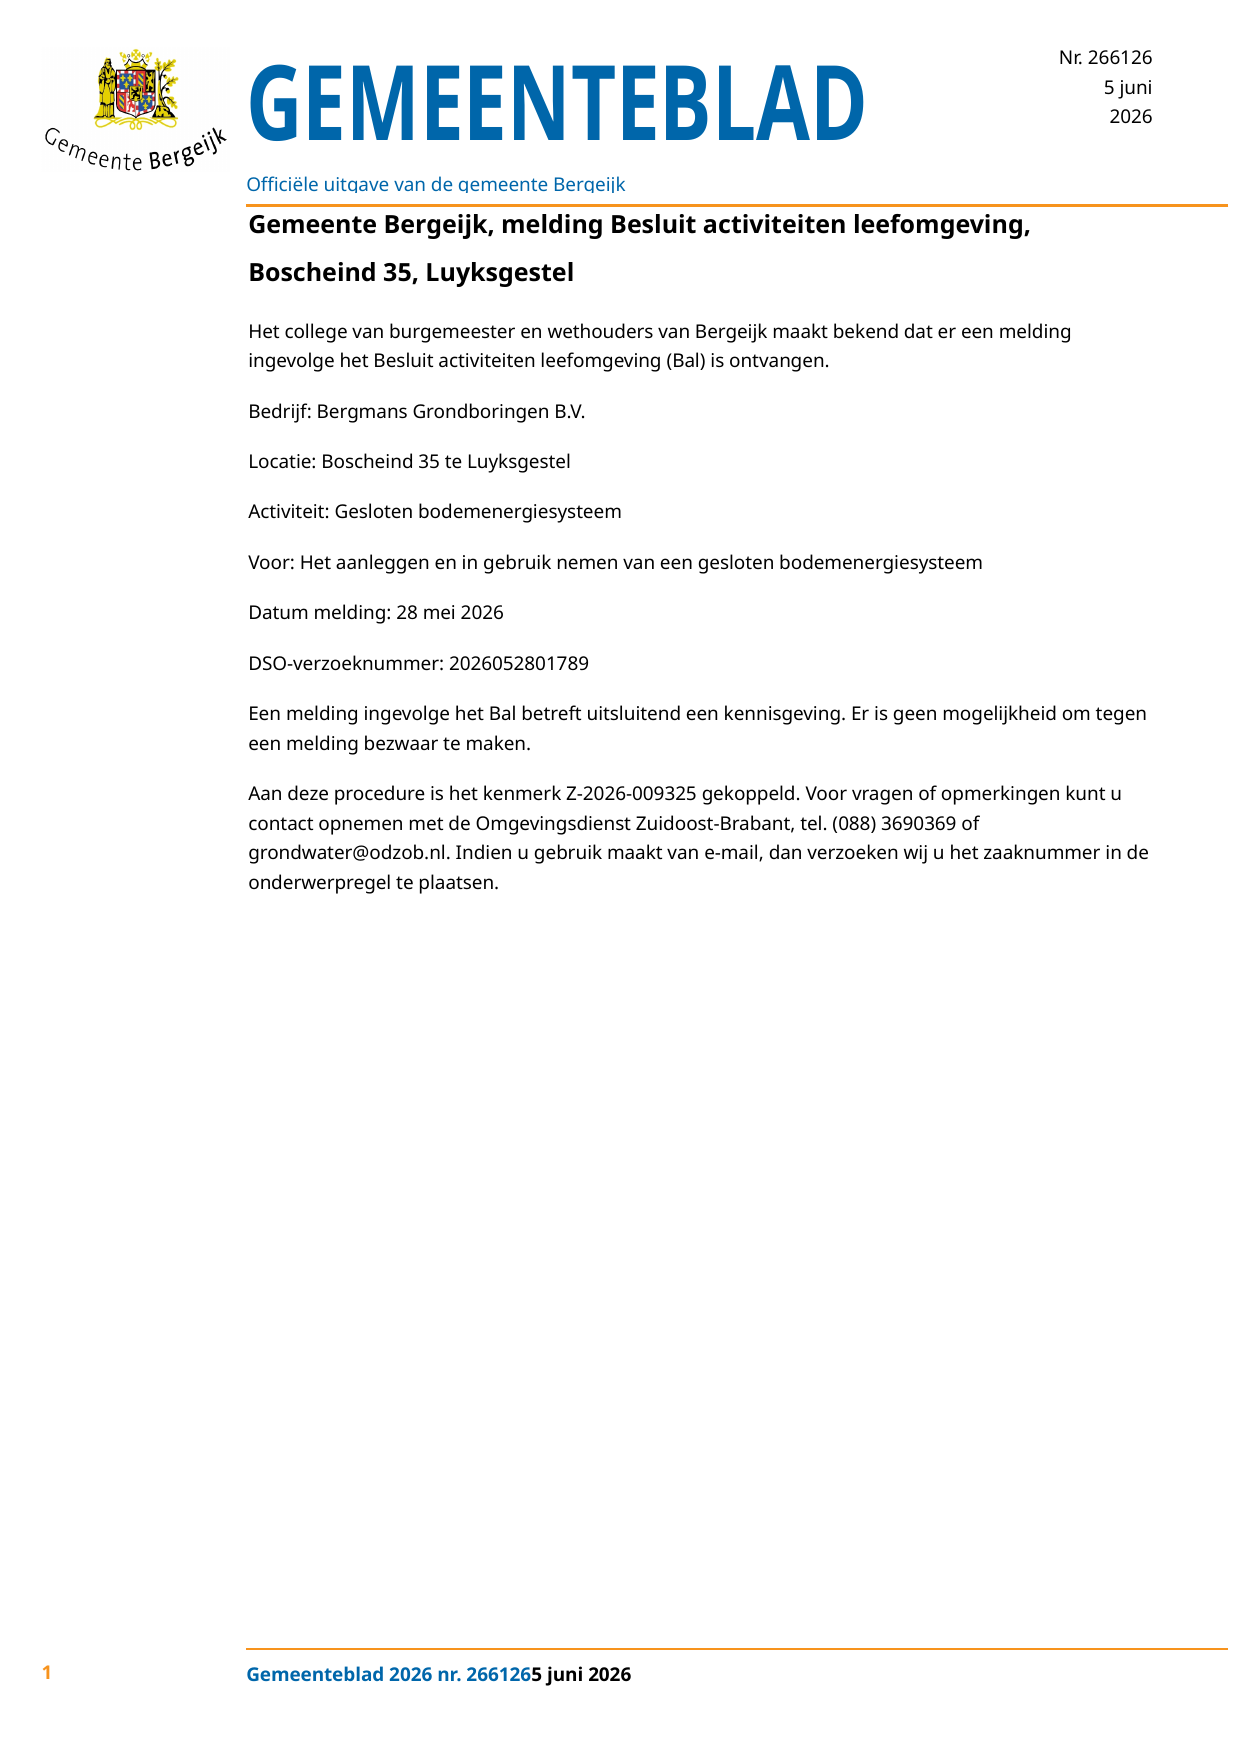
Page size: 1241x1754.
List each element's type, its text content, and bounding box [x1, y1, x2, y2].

text Datum melding: 28 mei 2026 [248, 599, 1152, 625]
text Een melding ingevolge het Bal betreft uitsluitend een kennisgeving. Er is geen mogelijkheid om tegen een melding bezwaar te maken. [248, 700, 1152, 756]
text Het college van burgemeester en wethouders van Bergeijk maakt bekend dat er een melding ingevolge het Besluit activiteiten leefomgeving (Bal) is ontvangen. [248, 318, 1152, 373]
text Locatie: Boscheind 35 te Luyksgestel [248, 448, 1152, 474]
text Bedrijf: Bergmans Grondboringen B.V. [248, 398, 1152, 424]
text DSO-verzoeknummer: 2026052801789 [248, 650, 1152, 676]
text Aan deze procedure is het kenmerk Z-2026-009325 gekoppeld. Voor vragen of opmerkingen kunt u contact opnemen met de Omgevingsdienst Zuidoost-Brabant, tel. (088) 3690369 of grondwater@odzob.nl. Indien u gebruik maakt van e-mail, dan verzoeken wij u het zaaknummer in de onderwerpregel te plaatsen. [248, 780, 1152, 895]
text Activiteit: Gesloten bodemenergiesysteem [248, 499, 1152, 524]
picture [41, 47, 231, 172]
text Voor: Het aanleggen en in gebruik nemen van een gesloten bodemenergiesysteem [248, 549, 1152, 575]
text Gemeente Bergeijk, melding Besluit activiteiten leefomgeving, Boscheind 35, Luyksgestel [248, 207, 1152, 288]
